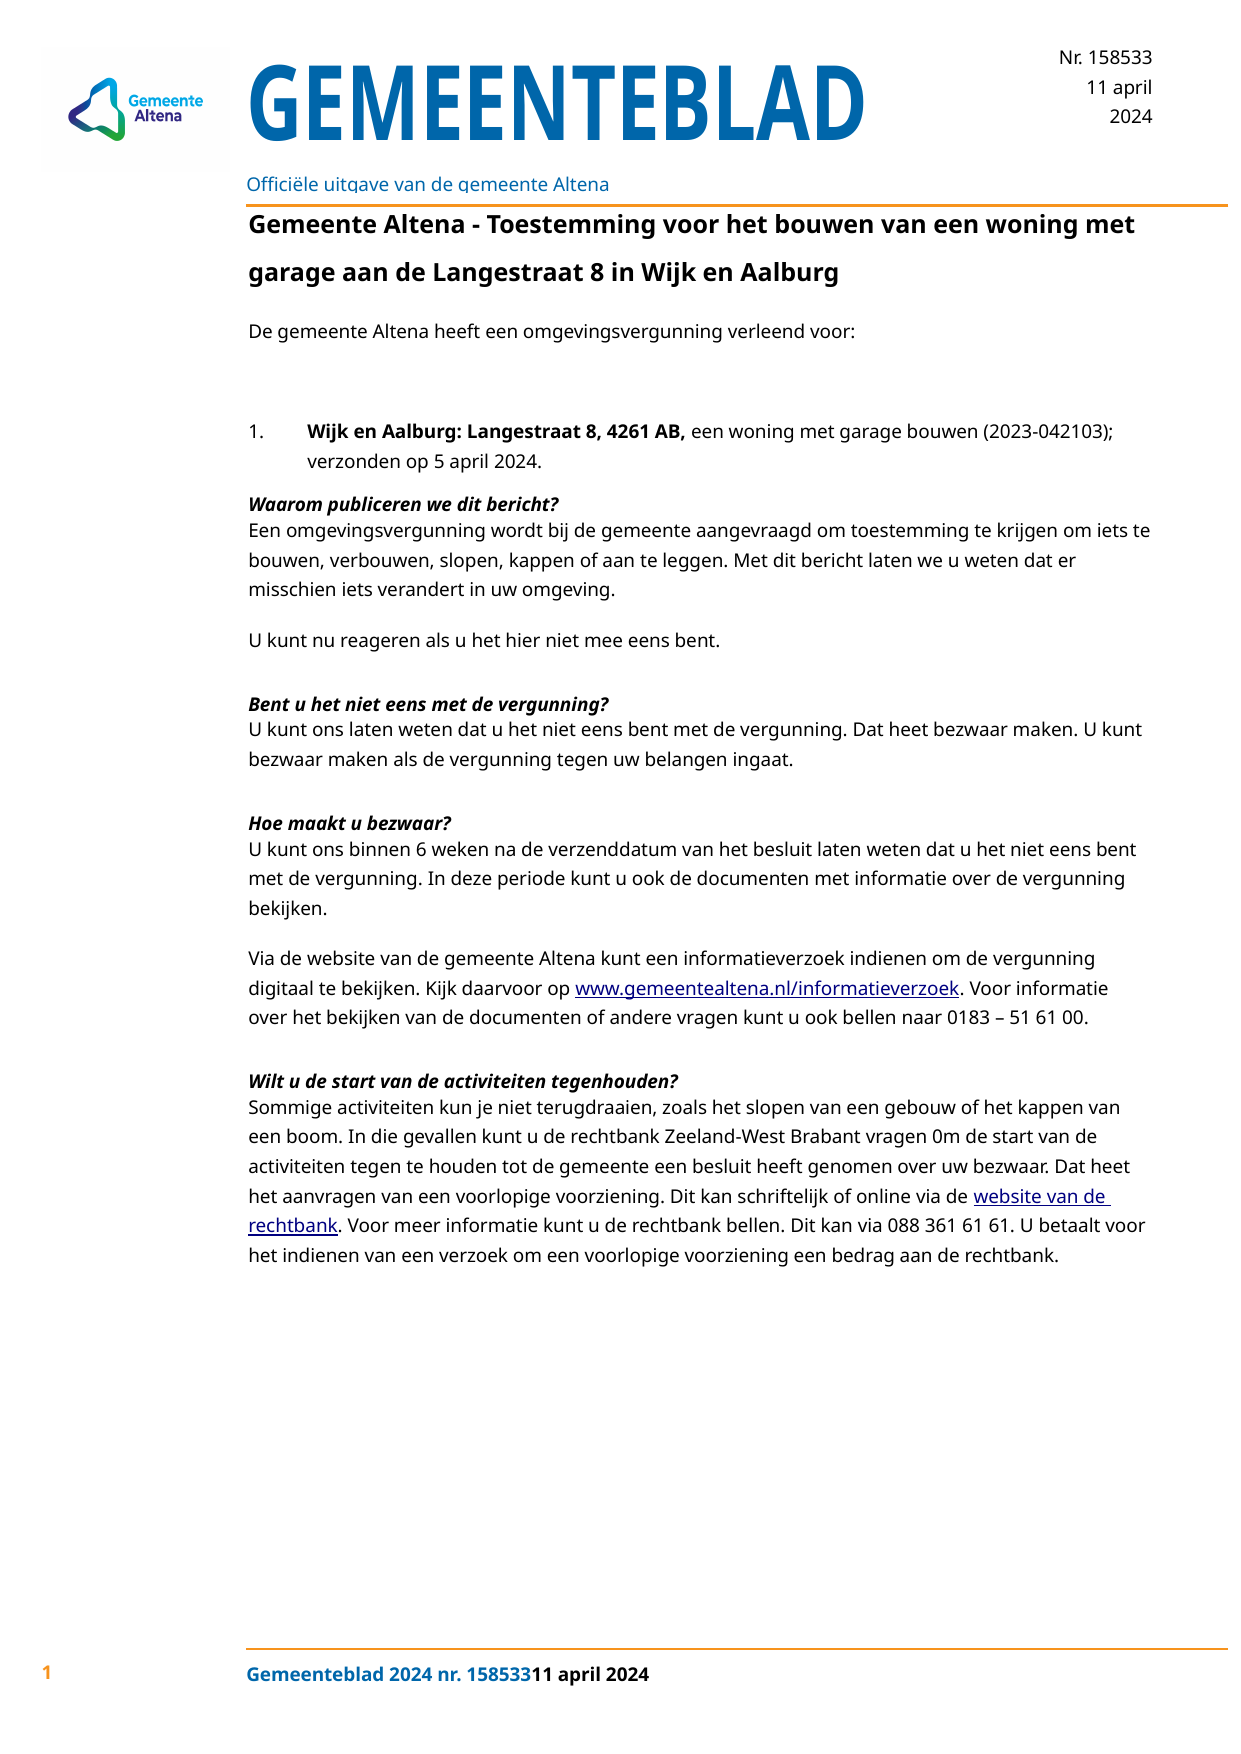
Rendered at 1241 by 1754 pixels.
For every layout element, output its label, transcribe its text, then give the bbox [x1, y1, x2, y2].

text Gemeente Altena - Toestemming voor het bouwen van een woning met garage aan de Langestraat 8 in Wijk en Aalburg [248, 207, 1152, 288]
text Hoe maakt u bezwaar? [248, 810, 1152, 836]
picture [41, 47, 231, 172]
text Bent u het niet eens met de vergunning? [248, 691, 1152, 716]
text Wilt u de start van de activiteiten tegenhouden? [248, 1068, 1152, 1094]
text Een omgevingsvergunning wordt bij de gemeente aangevraagd om toestemming te krijgen om iets te bouwen, verbouwen, slopen, kappen of aan te leggen. Met dit bericht laten we u weten dat er misschien iets verandert in uw omgeving. [248, 517, 1152, 602]
text U kunt nu reageren als u het hier niet mee eens bent. [248, 627, 1152, 652]
text U kunt ons laten weten dat u het niet eens bent met de vergunning. Dat heet bezwaar maken. U kunt bezwaar maken als de vergunning tegen uw belangen ingaat. [248, 716, 1152, 772]
text Via de website van de gemeente Altena kunt een informatieverzoek indienen om de vergunning digitaal te bekijken. Kijk daarvoor op www.gemeentealtena.nl/informatieverzoek. Voor informatie over het bekijken van de documenten of andere vragen kunt u ook bellen naar 0183 – 51 61 00. [248, 945, 1152, 1030]
text U kunt ons binnen 6 weken na de verzenddatum van het besluit laten weten dat u het niet eens bent met de vergunning. In deze periode kunt u ook de documenten met informatie over de vergunning bekijken. [248, 836, 1152, 921]
text De gemeente Altena heeft een omgevingsvergunning verleend voor: [248, 318, 1152, 344]
text Waarom publiceren we dit bericht? [248, 491, 1152, 517]
list Wijk en Aalburg: Langestraat 8, 4261 AB, een woning met garage bouwen (2023-042103); verzonden op 5 april 2024. [248, 419, 1152, 474]
text Sommige activiteiten kun je niet terugdraaien, zoals het slopen van een gebouw of het kappen van een boom. In die gevallen kunt u de rechtbank Zeeland-West Brabant vragen 0m de start van de activiteiten tegen te houden tot de gemeente een besluit heeft genomen over uw bezwaar. Dat heet het aanvragen van een voorlopige voorziening. Dit kan schriftelijk of online via de website van de rechtbank. Voor meer informatie kunt u de rechtbank bellen. Dit kan via 088 361 61 61. U betaalt voor het indienen van een verzoek om een voorlopige voorziening een bedrag aan de rechtbank. [248, 1094, 1152, 1268]
